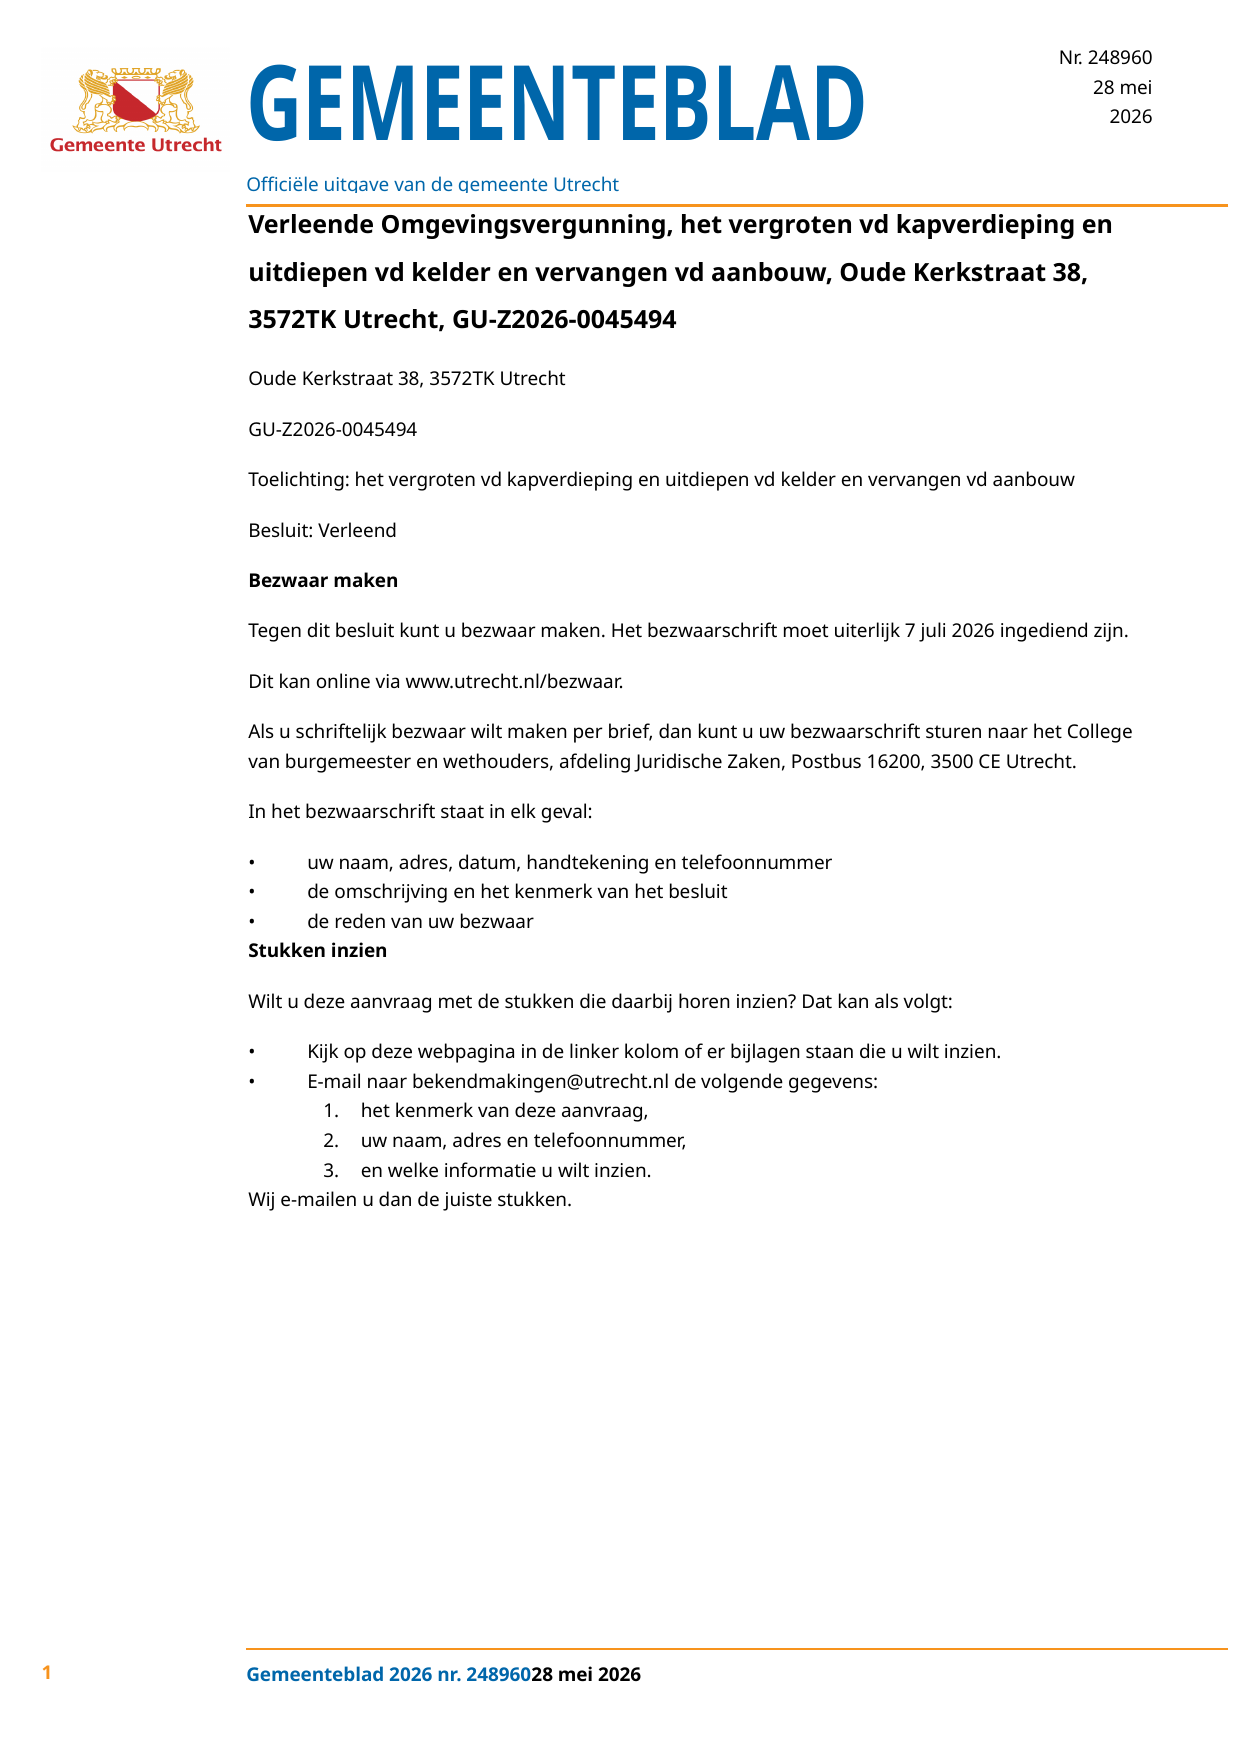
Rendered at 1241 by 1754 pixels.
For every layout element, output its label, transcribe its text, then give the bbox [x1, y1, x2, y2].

text Dit kan online via www.utrecht.nl/bezwaar. [248, 668, 1152, 694]
list uw naam, adres en telefoonnummer, [323, 1127, 1152, 1153]
text Stukken inzien [248, 938, 1152, 963]
text Wij e-mailen u dan de juiste stukken. [248, 1186, 1152, 1212]
text Wilt u deze aanvraag met de stukken die daarbij horen inzien? Dat kan als volgt: [248, 988, 1152, 1014]
text Besluit: Verleend [248, 517, 1152, 542]
list de reden van uw bezwaar [248, 908, 1152, 934]
text Toelichting: het vergroten vd kapverdieping en uitdiepen vd kelder en vervangen vd aanbouw [248, 466, 1152, 492]
text In het bezwaarschrift staat in elk geval: [248, 798, 1152, 824]
text Tegen dit besluit kunt u bezwaar maken. Het bezwaarschrift moet uiterlijk 7 juli 2026 ingediend zijn. [248, 618, 1152, 643]
text Oude Kerkstraat 38, 3572TK Utrecht [248, 366, 1152, 391]
list de omschrijving en het kenmerk van het besluit [248, 878, 1152, 904]
picture [41, 47, 231, 172]
list het kenmerk van deze aanvraag, [323, 1098, 1152, 1123]
text Verleende Omgevingsvergunning, het vergroten vd kapverdieping en uitdiepen vd kelder en vervangen vd aanbouw, Oude Kerkstraat 38, 3572TK Utrecht, GU-Z2026-0045494 [248, 207, 1152, 336]
list Kijk op deze webpagina in de linker kolom of er bijlagen staan die u wilt inzien. [248, 1038, 1152, 1064]
text Bezwaar maken [248, 567, 1152, 593]
text Als u schriftelijk bezwaar wilt maken per brief, dan kunt u uw bezwaarschrift sturen naar het College van burgemeester en wethouders, afdeling Juridische Zaken, Postbus 16200, 3500 CE Utrecht. [248, 718, 1152, 774]
list uw naam, adres, datum, handtekening en telefoonnummer [248, 849, 1152, 874]
list en welke informatie u wilt inzien. [323, 1157, 1152, 1182]
text GU-Z2026-0045494 [248, 416, 1152, 442]
list E-mail naar bekendmakingen@utrecht.nl de volgende gegevens: [248, 1068, 1152, 1094]
